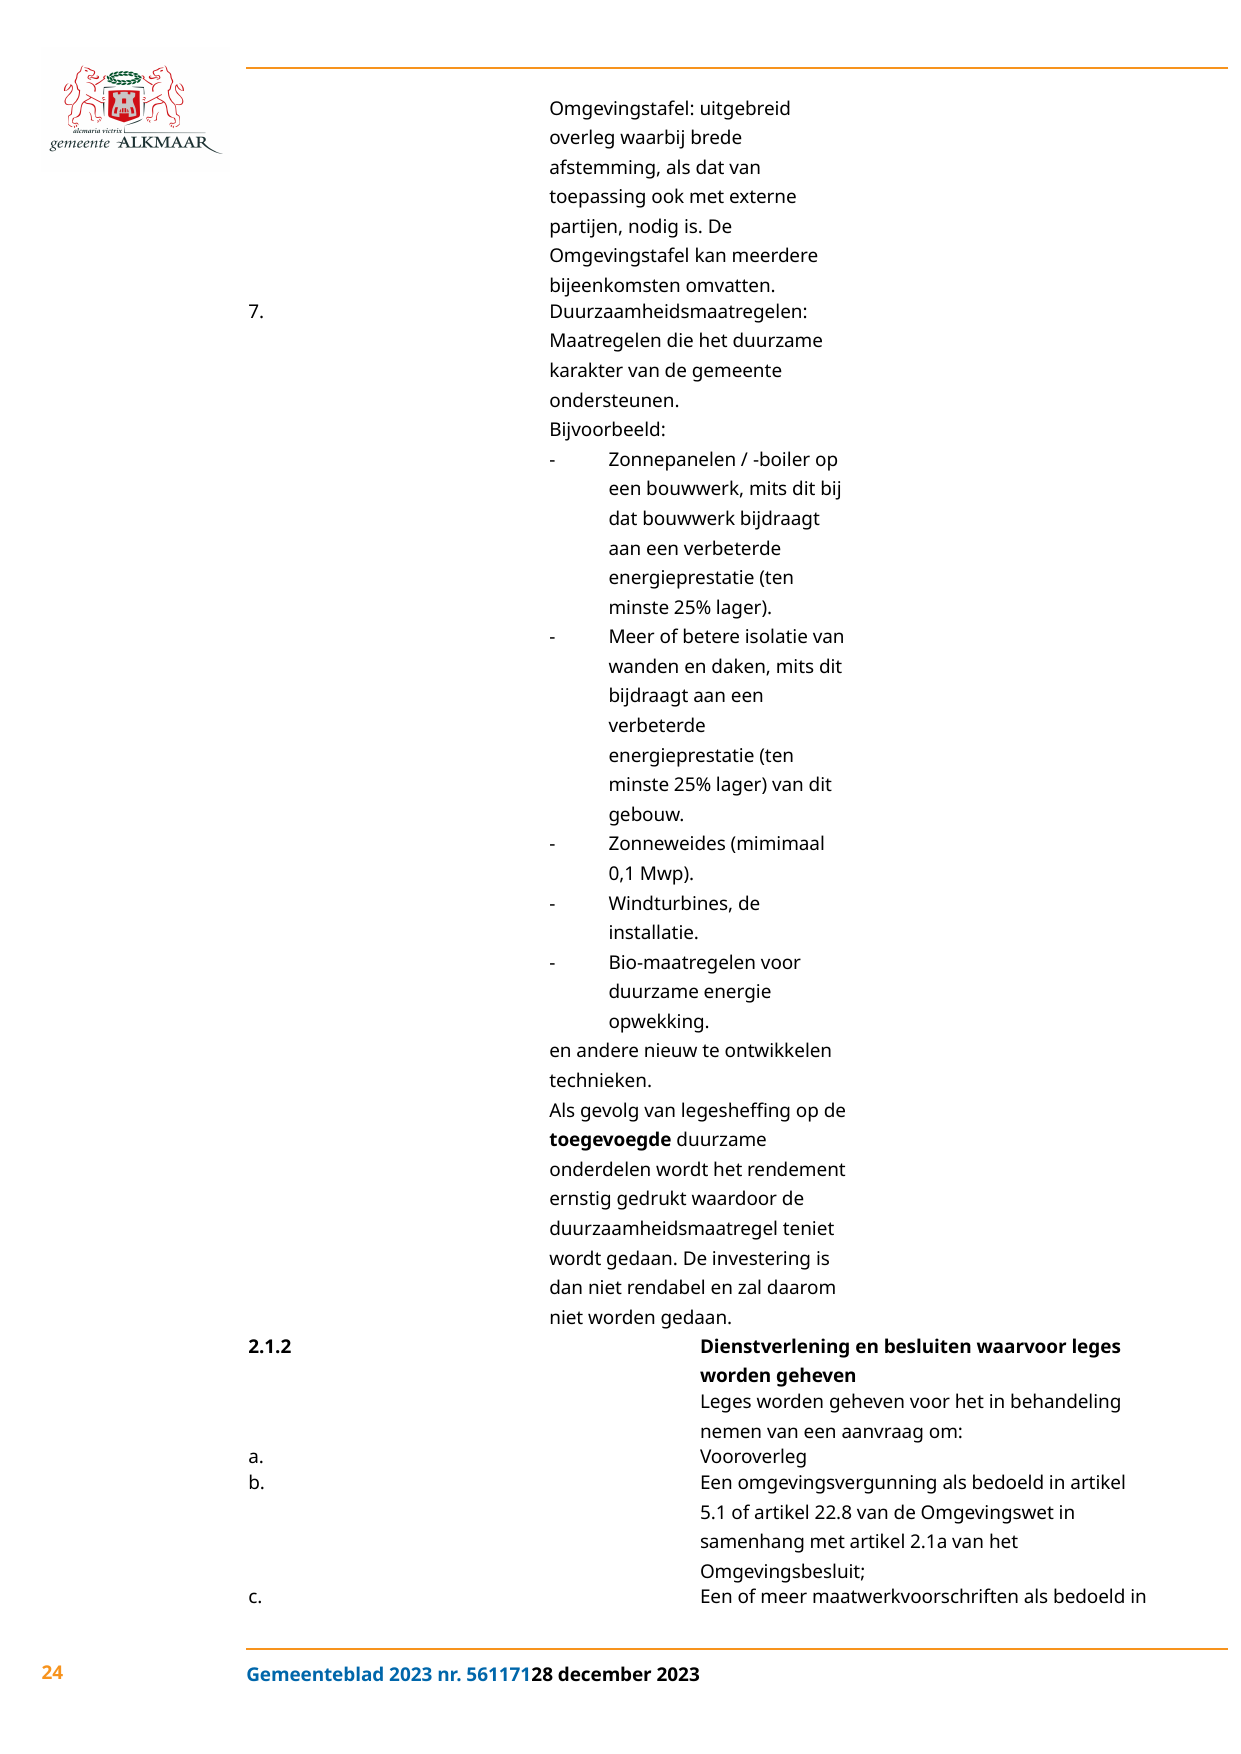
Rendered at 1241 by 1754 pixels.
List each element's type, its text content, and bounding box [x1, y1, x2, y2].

table_cell Omgevingstafel: uitgebreid overleg waarbij brede afstemming, als dat van toepassing ook met externe partijen, nodig is. De Omgevingstafel kan meerdere bijeenkomsten omvatten. [549, 95, 850, 298]
table_header 2.1.2 [248, 1333, 700, 1388]
table_cell b. [248, 1469, 700, 1584]
table_cell Leges worden geheven voor het in behandeling nemen van een aanvraag om: [700, 1388, 1152, 1443]
table_cell [248, 95, 549, 298]
table_cell c. [248, 1584, 700, 1609]
table_cell Een of meer maatwerkvoorschriften als bedoeld in [700, 1584, 1152, 1609]
picture [41, 47, 231, 172]
table_cell [850, 95, 1152, 298]
table_cell [850, 298, 1152, 1329]
table_cell 7. [248, 298, 549, 1329]
table_cell [248, 1388, 700, 1443]
table_cell Vooroverleg [700, 1444, 1152, 1469]
table_cell Duurzaamheidsmaatregelen: Maatregelen die het duurzame karakter van de gemeente ondersteunen. Bijvoorbeeld: Zonnepanelen / -boiler op een bouwwerk, mits dit bij dat bouwwerk bijdraagt aan een verbeterde energieprestatie (ten minste 25% lager). Meer of betere isolatie van wanden en daken, mits dit bijdraagt aan een verbeterde energieprestatie (ten minste 25% lager) van dit gebouw. Zonneweides (mimimaal 0,1 Mwp). Windturbines, de installatie. Bio-maatregelen voor duurzame energie opwekking. en andere nieuw te ontwikkelen technieken. Als gevolg van legesheffing op de toegevoegde duurzame onderdelen wordt het rendement ernstig gedrukt waardoor de duurzaamheidsmaatregel teniet wordt gedaan. De investering is dan niet rendabel en zal daarom niet worden gedaan. [549, 298, 850, 1329]
table_cell a. [248, 1444, 700, 1469]
table_cell Een omgevingsvergunning als bedoeld in artikel 5.1 of artikel 22.8 van de Omgevingswet in samenhang met artikel 2.1a van het Omgevingsbesluit; [700, 1469, 1152, 1584]
table_header Dienstverlening en besluiten waarvoor leges worden geheven [700, 1333, 1152, 1388]
